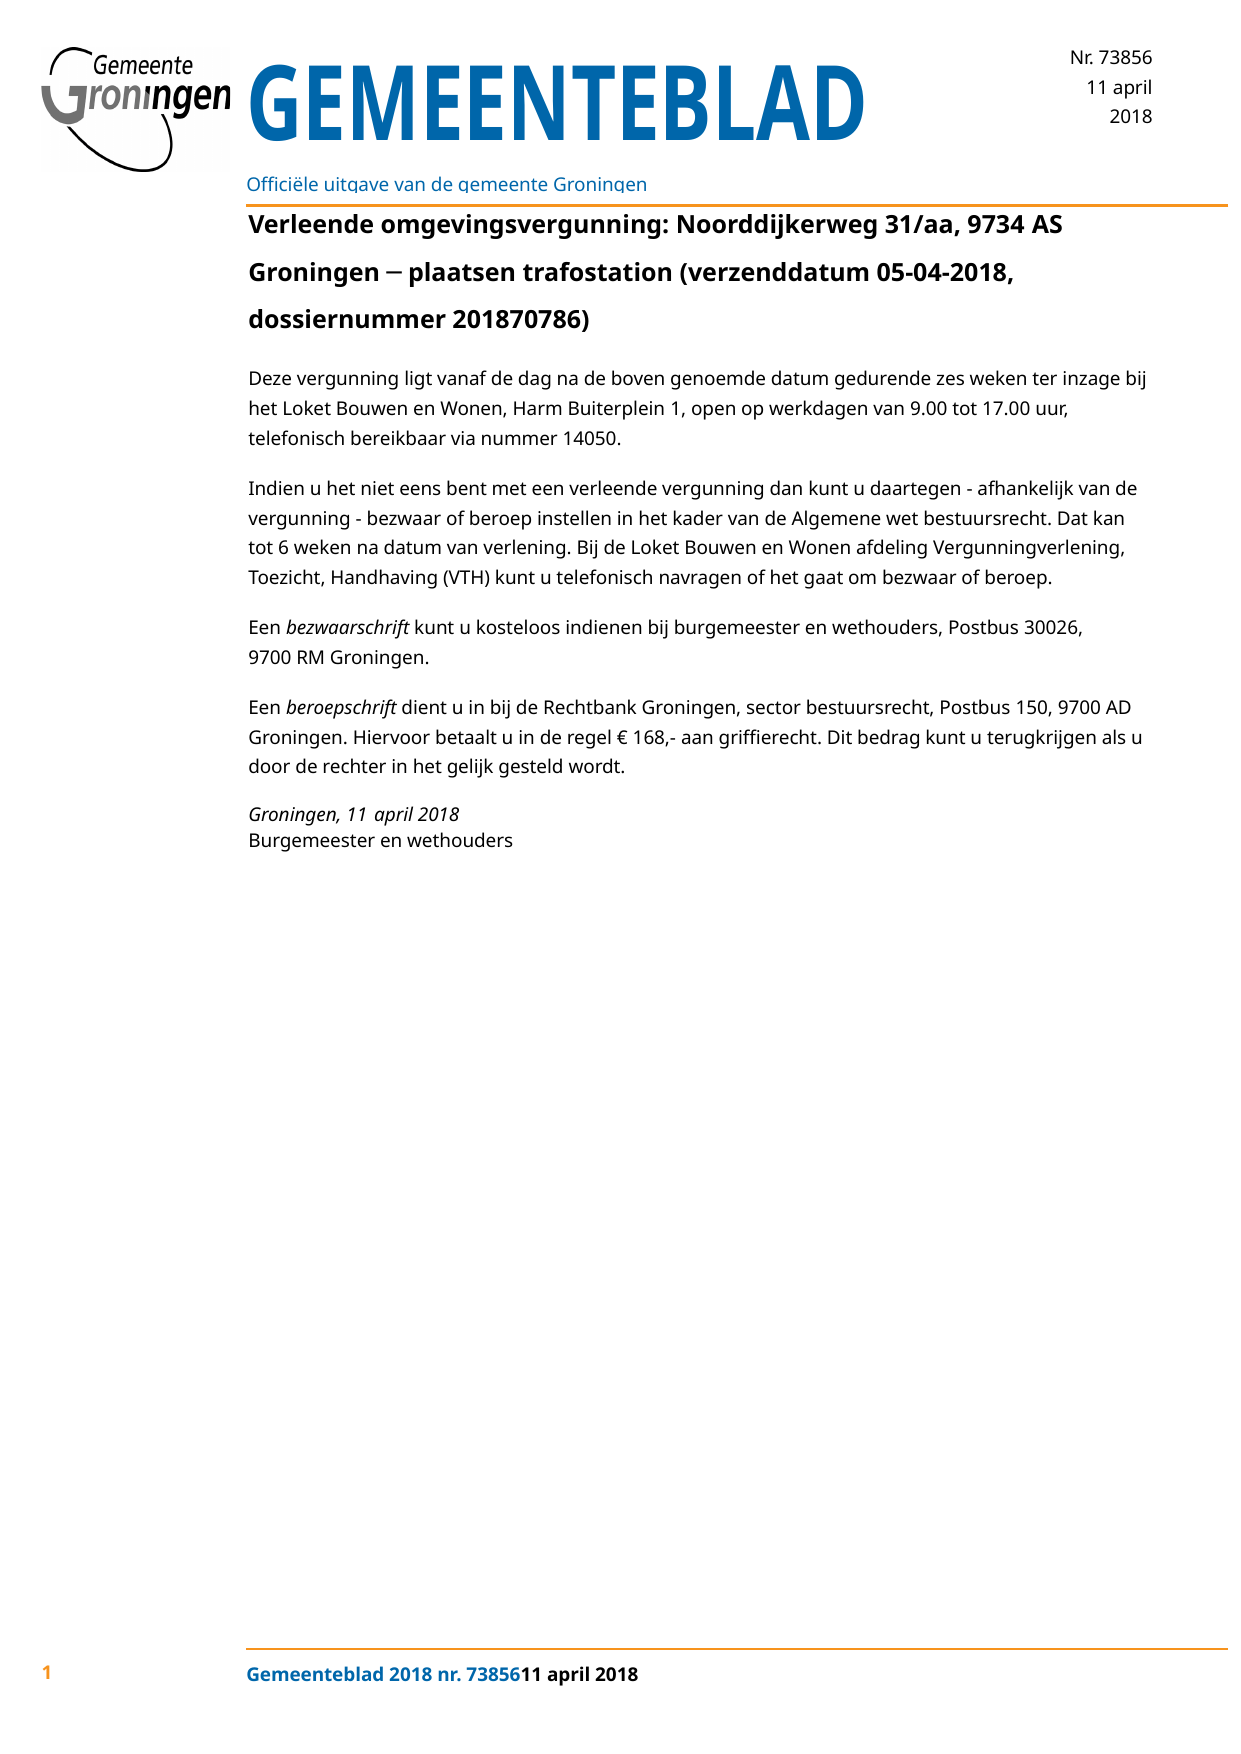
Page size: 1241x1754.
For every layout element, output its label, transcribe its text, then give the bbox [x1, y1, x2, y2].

text Groningen, 11 april 2018 [248, 801, 1152, 827]
text Burgemeester en wethouders [248, 827, 1152, 853]
text Deze vergunning ligt vanaf de dag na de boven genoemde datum gedurende zes weken ter inzage bij het Loket Bouwen en Wonen, Harm Buiterplein 1, open op werkdagen van 9.00 tot 17.00 uur, telefonisch bereikbaar via nummer 14050. [248, 366, 1152, 450]
text Een bezwaarschrift kunt u kosteloos indienen bij burgemeester en wethouders, Postbus 30026, 9700 RM Groningen. [248, 614, 1152, 669]
picture [41, 47, 231, 172]
text Een beroepschrift dient u in bij de Rechtbank Groningen, sector bestuursrecht, Postbus 150, 9700 AD Groningen. Hiervoor betaalt u in de regel € 168,- aan griffierecht. Dit bedrag kunt u terugkrijgen als u door de rechter in het gelijk gesteld wordt. [248, 694, 1152, 779]
text Indien u het niet eens bent met een verleende vergunning dan kunt u daartegen - afhankelijk van de vergunning - bezwaar of beroep instellen in het kader van de Algemene wet bestuursrecht. Dat kan tot 6 weken na datum van verlening. Bij de Loket Bouwen en Wonen afdeling Vergunningverlening, Toezicht, Handhaving (VTH) kunt u telefonisch navragen of het gaat om bezwaar of beroep. [248, 475, 1152, 589]
text Verleende omgevingsvergunning: Noorddijkerweg 31/aa, 9734 AS Groningen ─ plaatsen trafostation (verzenddatum 05-04-2018, dossiernummer 201870786) [248, 207, 1152, 336]
